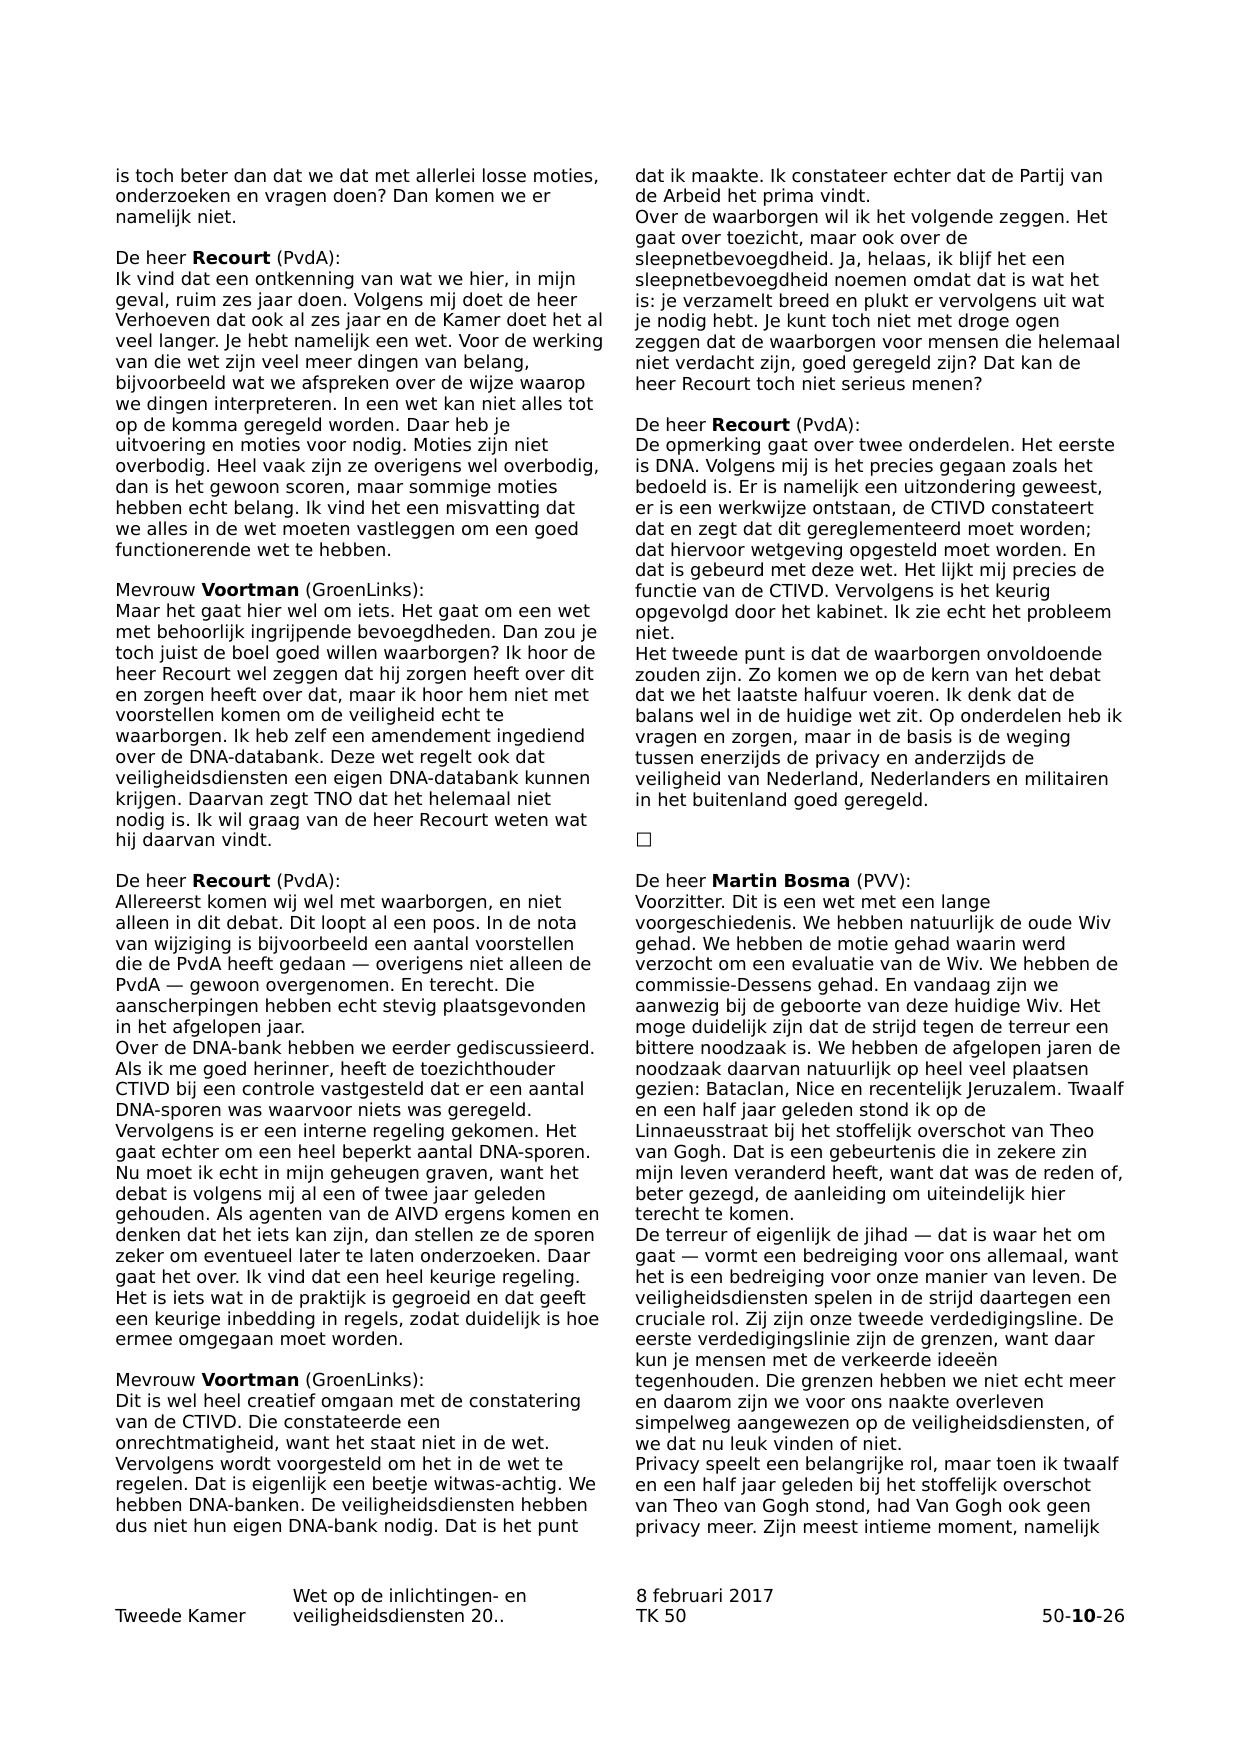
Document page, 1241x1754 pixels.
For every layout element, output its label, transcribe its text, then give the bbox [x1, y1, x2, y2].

text De heer Recourt (PvdA): [115, 871, 605, 892]
text De heer Recourt (PvdA): [635, 414, 1125, 435]
text Ik vind dat een ontkenning van wat we hier, in mijn geval, ruim zes jaar doen. Volgens mij doet de heer Verhoeven dat ook al zes jaar en de Kamer doet het al veel langer. Je hebt namelijk een wet. Voor de werking van die wet zijn veel meer dingen van belang, bijvoorbeeld wat we afspreken over de wijze waarop we dingen interpreteren. In een wet kan niet alles tot op de komma geregeld worden. Daar heb je uitvoering en moties voor nodig. Moties zijn niet overbodig. Heel vaak zijn ze overigens wel overbodig, dan is het gewoon scoren, maar sommige moties hebben echt belang. Ik vind het een misvatting dat we alles in de wet moeten vastleggen om een goed functionerende wet te hebben. [115, 268, 605, 560]
text dat ik maakte. Ik constateer echter dat de Partij van de Arbeid het prima vindt. [635, 165, 1125, 207]
text Het tweede punt is dat de waarborgen onvoldoende zouden zijn. Zo komen we op de kern van het debat dat we het laatste halfuur voeren. Ik denk dat de balans wel in de huidige wet zit. Op onderdelen heb ik vragen en zorgen, maar in de basis is de weging tussen enerzijds de privacy en anderzijds de veiligheid van Nederland, Nederlanders en militairen in het buitenland goed geregeld. [635, 643, 1125, 810]
text Mevrouw Voortman (GroenLinks): [115, 1370, 605, 1391]
text De terreur of eigenlijk de jihad — dat is waar het om gaat — vormt een bedreiging voor ons allemaal, want het is een bedreiging voor onze manier van leven. De veiligheidsdiensten spelen in de strijd daartegen een cruciale rol. Zij zijn onze tweede verdedigingsline. De eerste verdedigingslinie zijn de grenzen, want daar kun je mensen met de verkeerde ideeën tegenhouden. Die grenzen hebben we niet echt meer en daarom zijn we voor ons naakte overleven simpelweg aangewezen op de veiligheidsdiensten, of we dat nu leuk vinden of niet. [635, 1225, 1125, 1454]
text Privacy speelt een belangrijke rol, maar toen ik twaalf en een half jaar geleden bij het stoffelijk overschot van Theo van Gogh stond, had Van Gogh ook geen privacy meer. Zijn meest intieme moment, namelijk [635, 1454, 1125, 1537]
text Allereerst komen wij wel met waarborgen, en niet alleen in dit debat. Dit loopt al een poos. In de nota van wijziging is bijvoorbeeld een aantal voorstellen die de PvdA heeft gedaan — overigens niet alleen de PvdA — gewoon overgenomen. En terecht. Die aanscherpingen hebben echt stevig plaatsgevonden in het afgelopen jaar. [115, 892, 605, 1037]
text Over de DNA-bank hebben we eerder gediscussieerd. Als ik me goed herinner, heeft de toezichthouder CTIVD bij een controle vastgesteld dat er een aantal DNA-sporen was waarvoor niets was geregeld. Vervolgens is er een interne regeling gekomen. Het gaat echter om een heel beperkt aantal DNA-sporen. Nu moet ik echt in mijn geheugen graven, want het debat is volgens mij al een of twee jaar geleden gehouden. Als agenten van de AIVD ergens komen en denken dat het iets kan zijn, dan stellen ze de sporen zeker om eventueel later te laten onderzoeken. Daar gaat het over. Ik vind dat een heel keurige regeling. Het is iets wat in de praktijk is gegroeid en dat geeft een keurige inbedding in regels, zodat duidelijk is hoe ermee omgegaan moet worden. [115, 1037, 605, 1350]
text Mevrouw Voortman (GroenLinks): [115, 580, 605, 601]
text Dit is wel heel creatief omgaan met de constatering van de CTIVD. Die constateerde een onrechtmatigheid, want het staat niet in de wet. Vervolgens wordt voorgesteld om het in de wet te regelen. Dat is eigenlijk een beetje witwas-achtig. We hebben DNA-banken. De veiligheidsdiensten hebben dus niet hun eigen DNA-bank nodig. Dat is het punt [115, 1391, 605, 1537]
text is toch beter dan dat we dat met allerlei losse moties, onderzoeken en vragen doen? Dan komen we er namelijk niet. [115, 165, 605, 228]
text De heer Recourt (PvdA): [115, 248, 605, 268]
text De opmerking gaat over twee onderdelen. Het eerste is DNA. Volgens mij is het precies gegaan zoals het bedoeld is. Er is namelijk een uitzondering geweest, er is een werkwijze ontstaan, de CTIVD constateert dat en zegt dat dit gereglementeerd moet worden; dat hiervoor wetgeving opgesteld moet worden. En dat is gebeurd met deze wet. Het lijkt mij precies de functie van de CTIVD. Vervolgens is het keurig opgevolgd door het kabinet. Ik zie echt het probleem niet. [635, 435, 1125, 643]
text Maar het gaat hier wel om iets. Het gaat om een wet met behoorlijk ingrijpende bevoegdheden. Dan zou je toch juist de boel goed willen waarborgen? Ik hoor de heer Recourt wel zeggen dat hij zorgen heeft over dit en zorgen heeft over dat, maar ik hoor hem niet met voorstellen komen om de veiligheid echt te waarborgen. Ik heb zelf een amendement ingediend over de DNA-databank. Deze wet regelt ook dat veiligheidsdiensten een eigen DNA-databank kunnen krijgen. Daarvan zegt TNO dat het helemaal niet nodig is. Ik wil graag van de heer Recourt weten wat hij daarvan vindt. [115, 601, 605, 851]
text De heer Martin Bosma (PVV): [635, 871, 1125, 892]
text ⬜ [635, 830, 1125, 851]
text Voorzitter. Dit is een wet met een lange voorgeschiedenis. We hebben natuurlijk de oude Wiv gehad. We hebben de motie gehad waarin werd verzocht om een evaluatie van de Wiv. We hebben de commissie-Dessens gehad. En vandaag zijn we aanwezig bij de geboorte van deze huidige Wiv. Het moge duidelijk zijn dat de strijd tegen de terreur een bittere noodzaak is. We hebben de afgelopen jaren de noodzaak daarvan natuurlijk op heel veel plaatsen gezien: Bataclan, Nice en recentelijk Jeruzalem. Twaalf en een half jaar geleden stond ik op de Linnaeusstraat bij het stoffelijk overschot van Theo van Gogh. Dat is een gebeurtenis die in zekere zin mijn leven veranderd heeft, want dat was de reden of, beter gezegd, de aanleiding om uiteindelijk hier terecht te komen. [635, 892, 1125, 1225]
text Over de waarborgen wil ik het volgende zeggen. Het gaat over toezicht, maar ook over de sleepnetbevoegdheid. Ja, helaas, ik blijf het een sleepnetbevoegdheid noemen omdat dat is wat het is: je verzamelt breed en plukt er vervolgens uit wat je nodig hebt. Je kunt toch niet met droge ogen zeggen dat de waarborgen voor mensen die helemaal niet verdacht zijn, goed geregeld zijn? Dat kan de heer Recourt toch niet serieus menen? [635, 207, 1125, 394]
